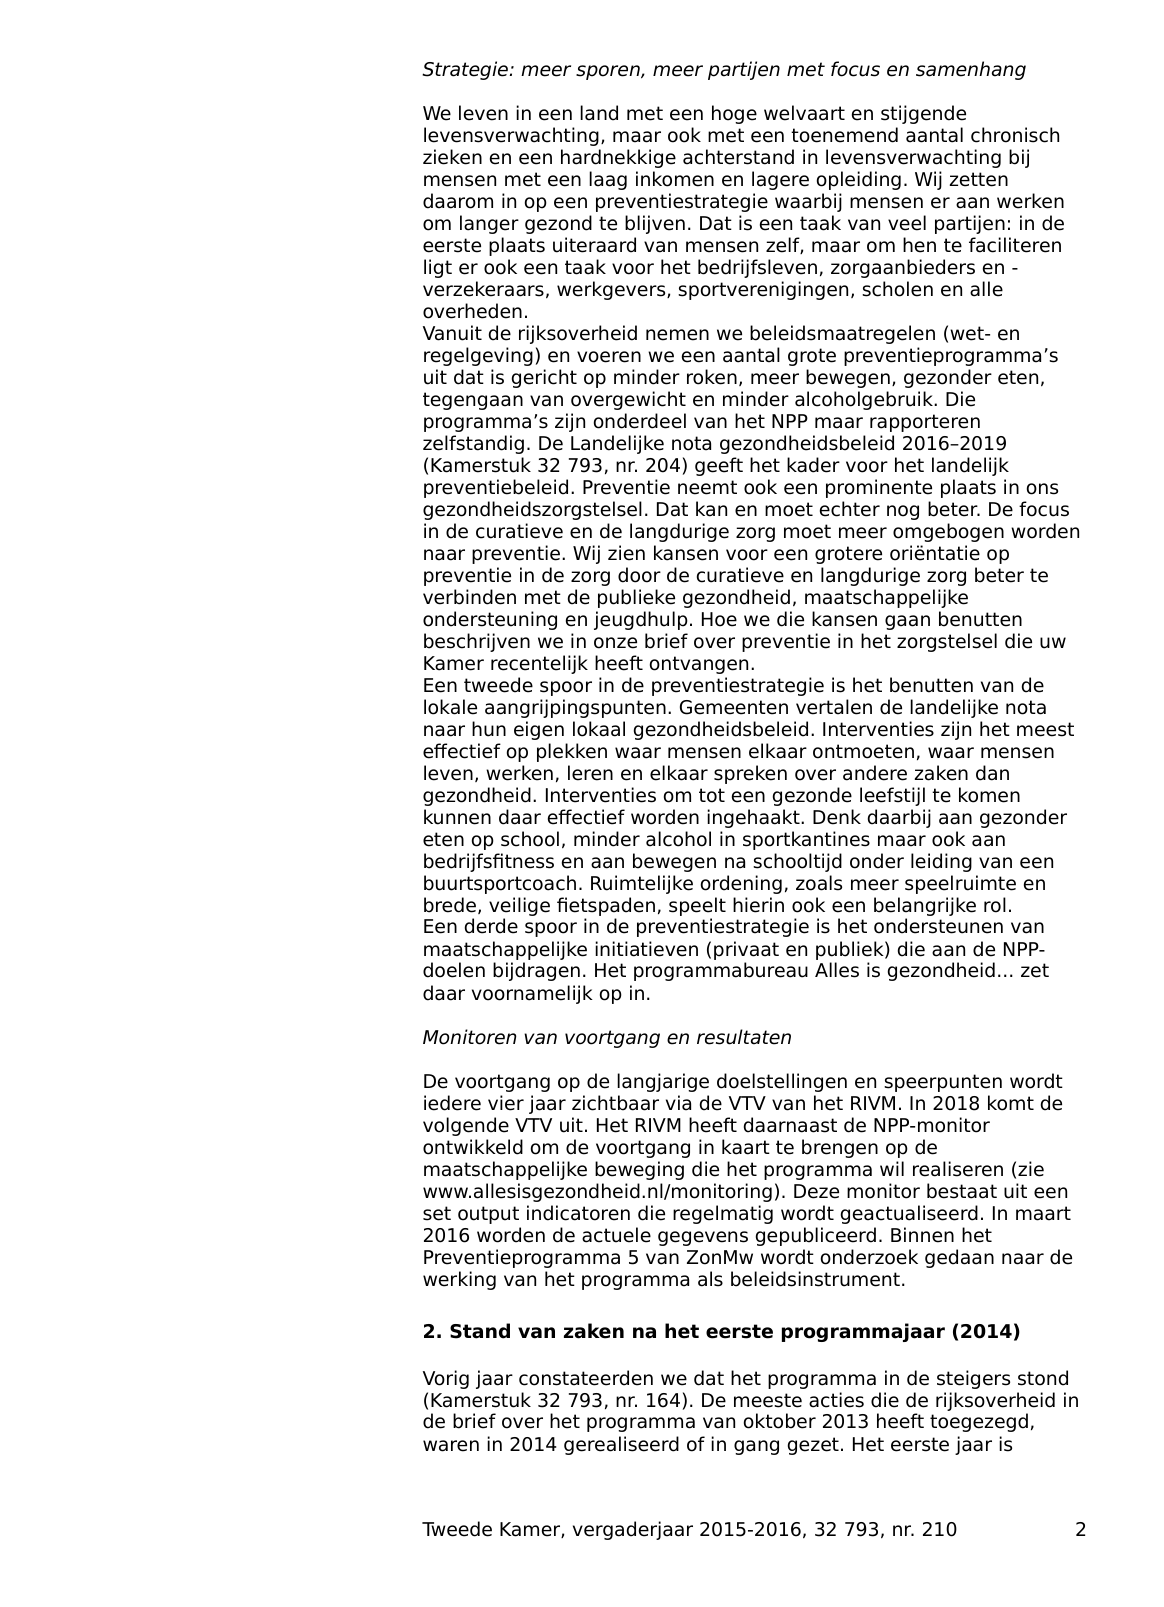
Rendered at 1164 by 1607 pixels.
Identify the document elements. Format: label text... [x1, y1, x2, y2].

text We leven in een land met een hoge welvaart en stijgende levensverwachting, maar ook met een toenemend aantal chronisch zieken en een hardnekkige achterstand in levensverwachting bij mensen met een laag inkomen en lagere opleiding. Wij zetten daarom in op een preventiestrategie waarbij mensen er aan werken om langer gezond te blijven. Dat is een taak van veel partijen: in de eerste plaats uiteraard van mensen zelf, maar om hen te faciliteren ligt er ook een taak voor het bedrijfsleven, zorgaanbieders en -verzekeraars, werkgevers, sportverenigingen, scholen en alle overheden. [422, 103, 1087, 323]
text De voortgang op de langjarige doelstellingen en speerpunten wordt iedere vier jaar zichtbaar via de VTV van het RIVM. In 2018 komt de volgende VTV uit. Het RIVM heeft daarnaast de NPP-monitor ontwikkeld om de voortgang in kaart te brengen op de maatschappelijke beweging die het programma wil realiseren (zie www.allesisgezondheid.nl/monitoring). Deze monitor bestaat uit een set output indicatoren die regelmatig wordt geactualiseerd. In maart 2016 worden de actuele gegevens gepubliceerd. Binnen het Preventieprogramma 5 van ZonMw wordt onderzoek gedaan naar de werking van het programma als beleidsinstrument. [422, 1071, 1087, 1291]
subtitle Strategie: meer sporen, meer partijen met focus en samenhang [422, 59, 1087, 81]
text Een tweede spoor in de preventiestrategie is het benutten van de lokale aangrijpingspunten. Gemeenten vertalen de landelijke nota naar hun eigen lokaal gezondheidsbeleid. Interventies zijn het meest effectief op plekken waar mensen elkaar ontmoeten, waar mensen leven, werken, leren en elkaar spreken over andere zaken dan gezondheid. Interventies om tot een gezonde leefstijl te komen kunnen daar effectief worden ingehaakt. Denk daarbij aan gezonder eten op school, minder alcohol in sportkantines maar ook aan bedrijfsfitness en aan bewegen na schooltijd onder leiding van een buurtsportcoach. Ruimtelijke ordening, zoals meer speelruimte en brede, veilige fietspaden, speelt hierin ook een belangrijke rol. [422, 675, 1087, 916]
subtitle Monitoren van voortgang en resultaten [422, 1027, 1087, 1048]
text Vorig jaar constateerden we dat het programma in de steigers stond (Kamerstuk 32 793, nr. 164). De meeste acties die de rijksoverheid in de brief over het programma van oktober 2013 heeft toegezegd, waren in 2014 gerealiseerd of in gang gezet. Het eerste jaar is [422, 1367, 1087, 1455]
text Vanuit de rijksoverheid nemen we beleidsmaatregelen (wet- en regelgeving) en voeren we een aantal grote preventieprogramma’s uit dat is gericht op minder roken, meer bewegen, gezonder eten, tegengaan van overgewicht en minder alcoholgebruik. Die programma’s zijn onderdeel van het NPP maar rapporteren zelfstandig. De Landelijke nota gezondheidsbeleid 2016–2019 (Kamerstuk 32 793, nr. 204) geeft het kader voor het landelijk preventiebeleid. Preventie neemt ook een prominente plaats in ons gezondheidszorgstelsel. Dat kan en moet echter nog beter. De focus in de curatieve en de langdurige zorg moet meer omgebogen worden naar preventie. Wij zien kansen voor een grotere oriëntatie op preventie in de zorg door de curatieve en langdurige zorg beter te verbinden met de publieke gezondheid, maatschappelijke ondersteuning en jeugdhulp. Hoe we die kansen gaan benutten beschrijven we in onze brief over preventie in het zorgstelsel die uw Kamer recentelijk heeft ontvangen. [422, 323, 1087, 675]
text Een derde spoor in de preventiestrategie is het ondersteunen van maatschappelijke initiatieven (privaat en publiek) die aan de NPP-doelen bijdragen. Het programmabureau Alles is gezondheid... zet daar voornamelijk op in. [422, 916, 1087, 1004]
subtitle 2. Stand van zaken na het eerste programmajaar (2014) [422, 1321, 1087, 1342]
